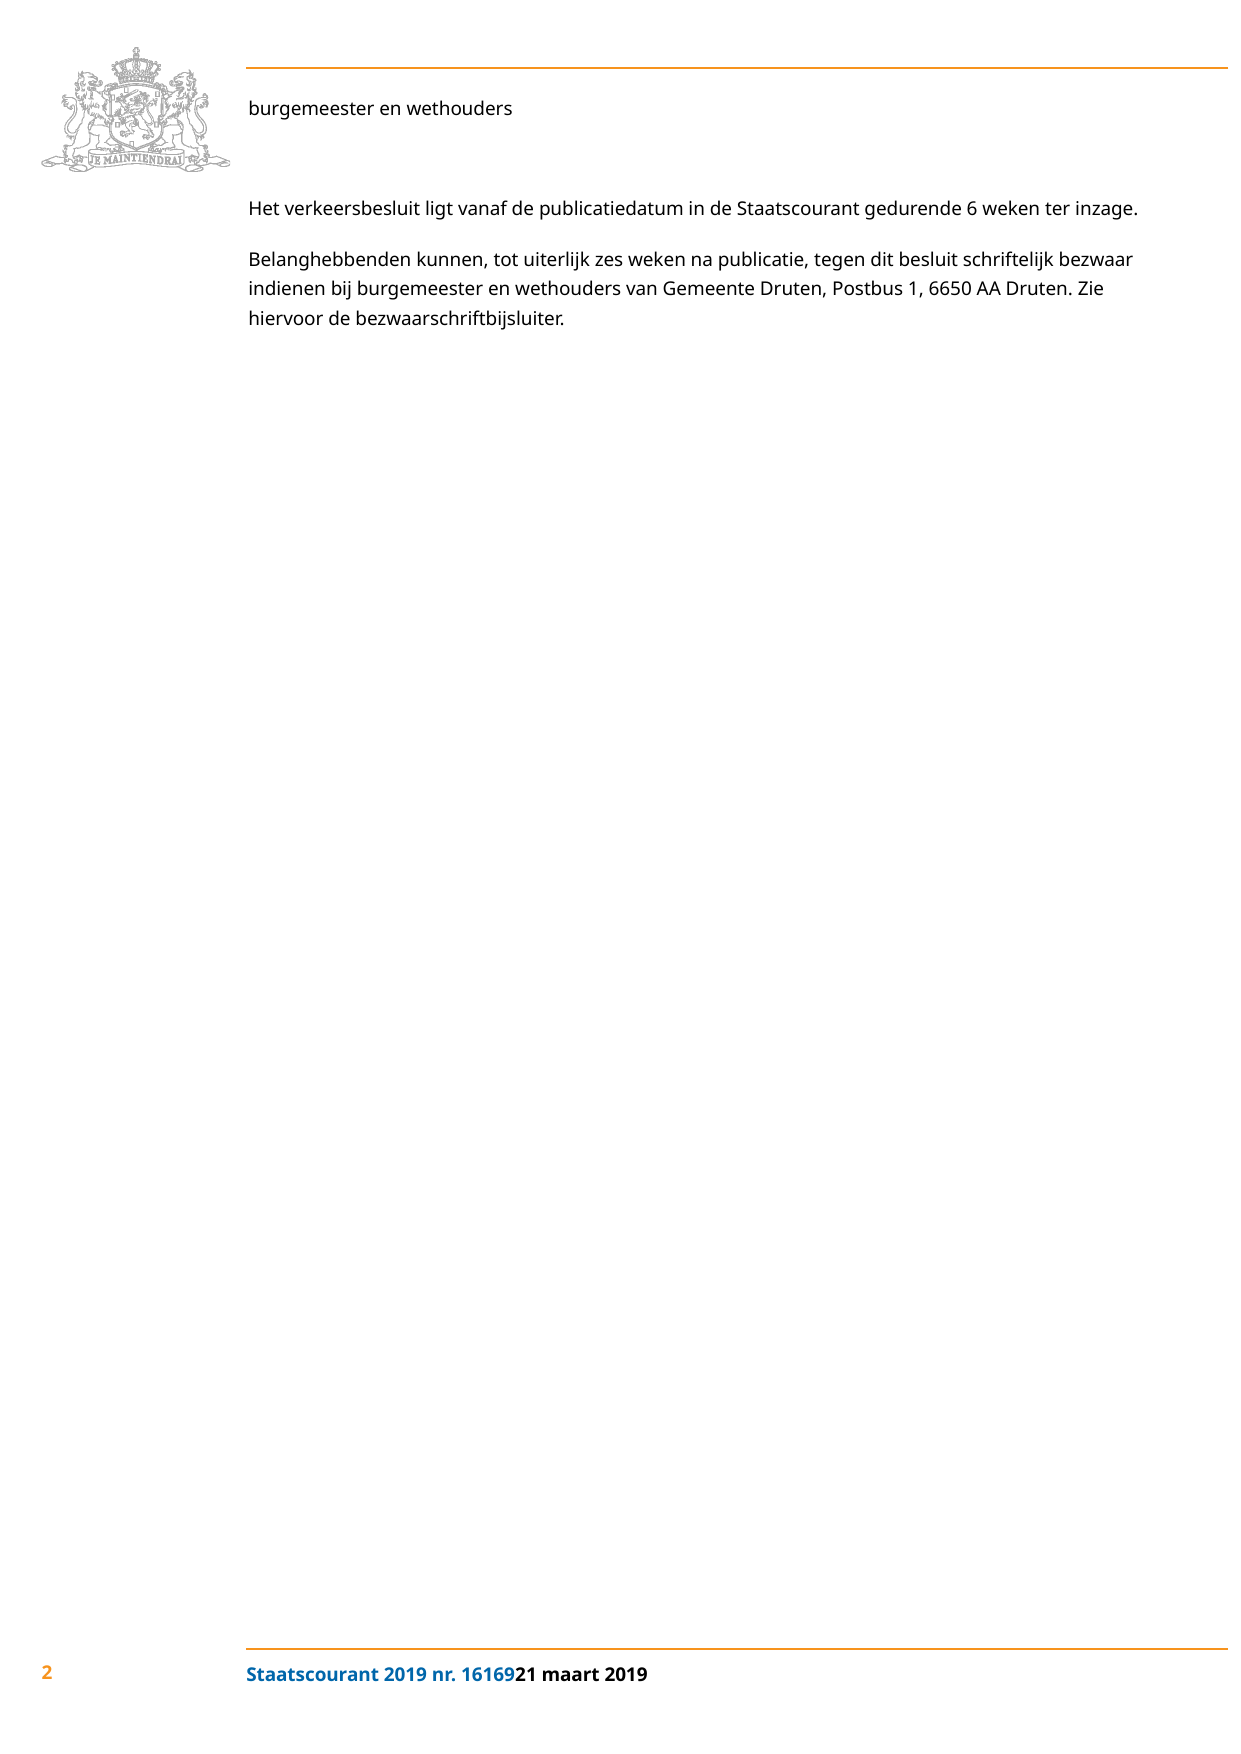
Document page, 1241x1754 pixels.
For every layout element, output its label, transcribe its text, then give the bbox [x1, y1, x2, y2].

text burgemeester en wethouders [248, 95, 1152, 121]
picture [41, 47, 231, 172]
text Belanghebbenden kunnen, tot uiterlijk zes weken na publicatie, tegen dit besluit schriftelijk bezwaar indienen bij burgemeester en wethouders van Gemeente Druten, Postbus 1, 6650 AA Druten. Zie hiervoor de bezwaarschriftbijsluiter. [248, 246, 1152, 331]
text Het verkeersbesluit ligt vanaf de publicatiedatum in de Staatscourant gedurende 6 weken ter inzage. [248, 196, 1152, 221]
